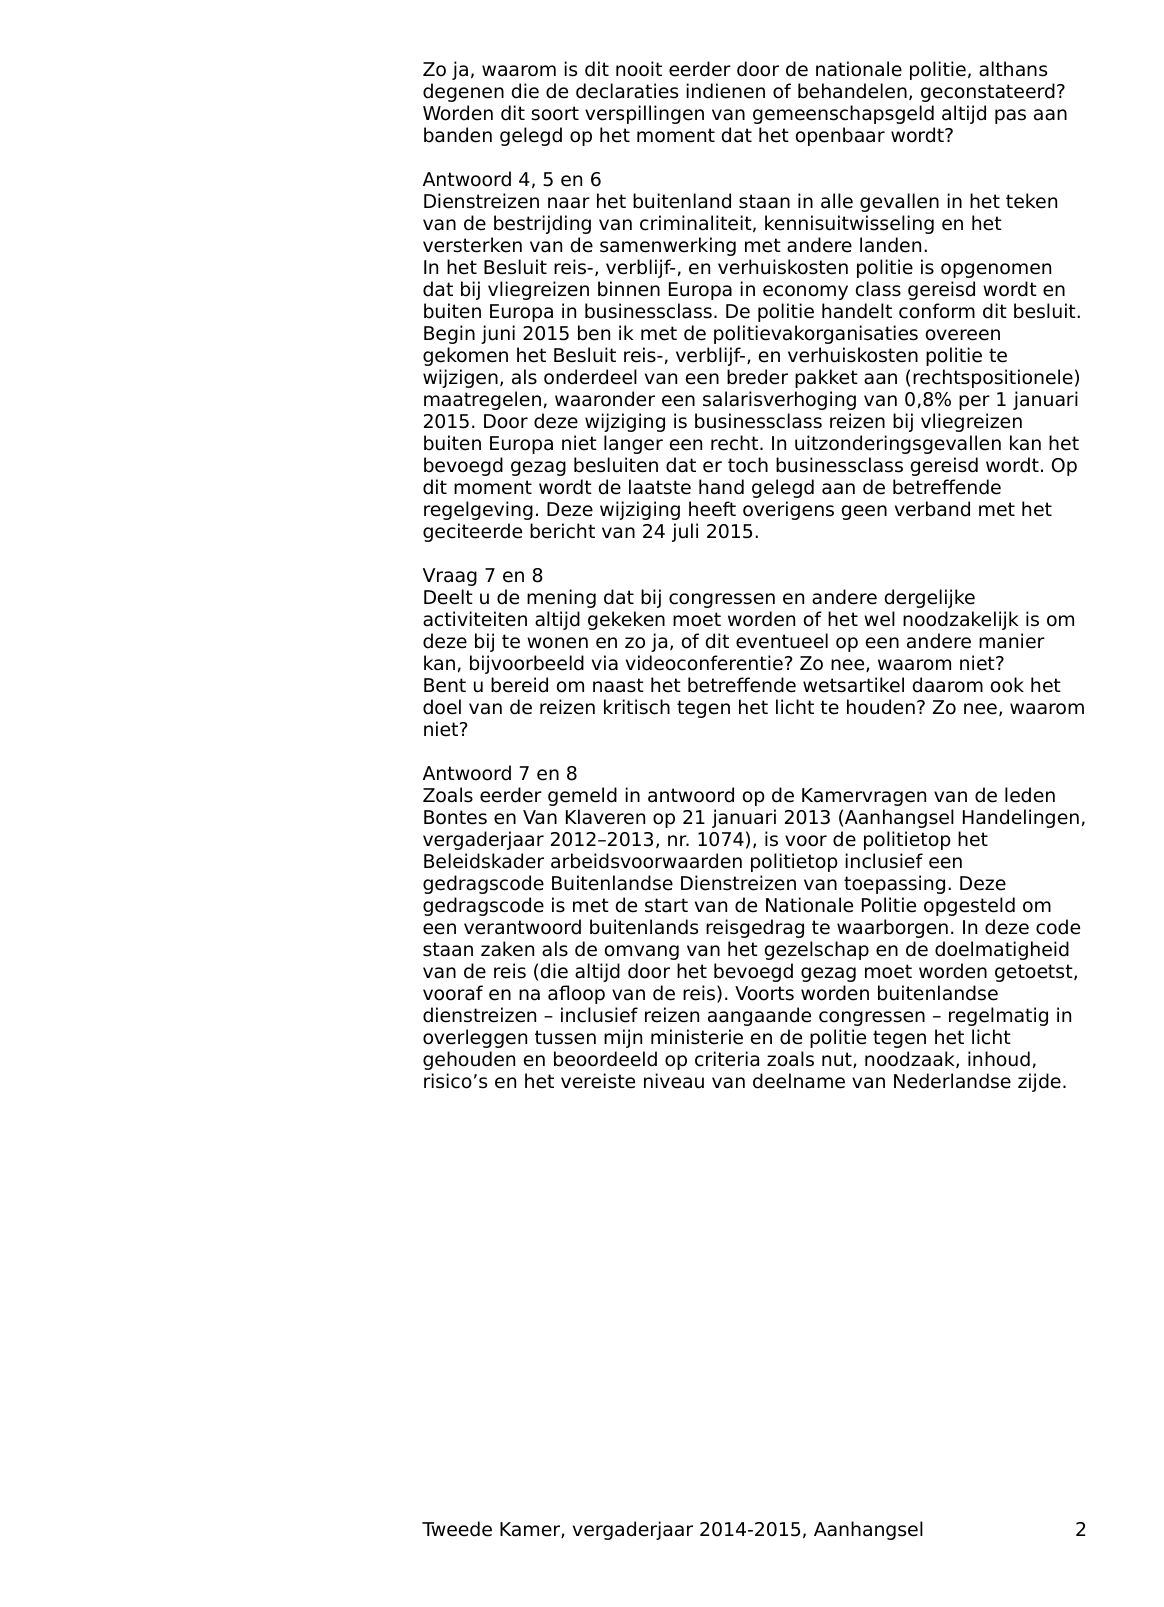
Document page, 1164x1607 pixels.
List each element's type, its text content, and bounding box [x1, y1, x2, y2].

text Begin juni 2015 ben ik met de politievakorganisaties overeen gekomen het Besluit reis-, verblijf-, en verhuiskosten politie te wijzigen, als onderdeel van een breder pakket aan (rechtspositionele) maatregelen, waaronder een salarisverhoging van 0,8% per 1 januari 2015. Door deze wijziging is businessclass reizen bij vliegreizen buiten Europa niet langer een recht. In uitzonderingsgevallen kan het bevoegd gezag besluiten dat er toch businessclass gereisd wordt. Op dit moment wordt de laatste hand gelegd aan de betreffende regelgeving. Deze wijziging heeft overigens geen verband met het geciteerde bericht van 24 juli 2015. [422, 323, 1087, 543]
text Vraag 7 en 8 [422, 565, 1087, 587]
text Zoals eerder gemeld in antwoord op de Kamervragen van de leden Bontes en Van Klaveren op 21 januari 2013 (Aanhangsel Handelingen, vergaderjaar 2012–2013, nr. 1074), is voor de politietop het Beleidskader arbeidsvoorwaarden politietop inclusief een gedragscode Buitenlandse Dienstreizen van toepassing. Deze gedragscode is met de start van de Nationale Politie opgesteld om een verantwoord buitenlands reisgedrag te waarborgen. In deze code staan zaken als de omvang van het gezelschap en de doelmatigheid van de reis (die altijd door het bevoegd gezag moet worden getoetst, vooraf en na afloop van de reis). Voorts worden buitenlandse dienstreizen – inclusief reizen aangaande congressen – regelmatig in overleggen tussen mijn ministerie en de politie tegen het licht gehouden en beoordeeld op criteria zoals nut, noodzaak, inhoud, risico’s en het vereiste niveau van deelname van Nederlandse zijde. [422, 785, 1087, 1093]
text Bent u bereid om naast het betreffende wetsartikel daarom ook het doel van de reizen kritisch tegen het licht te houden? Zo nee, waarom niet? [422, 675, 1087, 741]
text Zo ja, waarom is dit nooit eerder door de nationale politie, althans degenen die de declaraties indienen of behandelen, geconstateerd? Worden dit soort verspillingen van gemeenschapsgeld altijd pas aan banden gelegd op het moment dat het openbaar wordt? [422, 59, 1087, 147]
text In het Besluit reis-, verblijf-, en verhuiskosten politie is opgenomen dat bij vliegreizen binnen Europa in economy class gereisd wordt en buiten Europa in businessclass. De politie handelt conform dit besluit. [422, 257, 1087, 323]
text Deelt u de mening dat bij congressen en andere dergelijke activiteiten altijd gekeken moet worden of het wel noodzakelijk is om deze bij te wonen en zo ja, of dit eventueel op een andere manier kan, bijvoorbeeld via videoconferentie? Zo nee, waarom niet? [422, 587, 1087, 675]
text Antwoord 7 en 8 [422, 763, 1087, 785]
text Dienstreizen naar het buitenland staan in alle gevallen in het teken van de bestrijding van criminaliteit, kennisuitwisseling en het versterken van de samenwerking met andere landen. [422, 191, 1087, 257]
text Antwoord 4, 5 en 6 [422, 169, 1087, 191]
